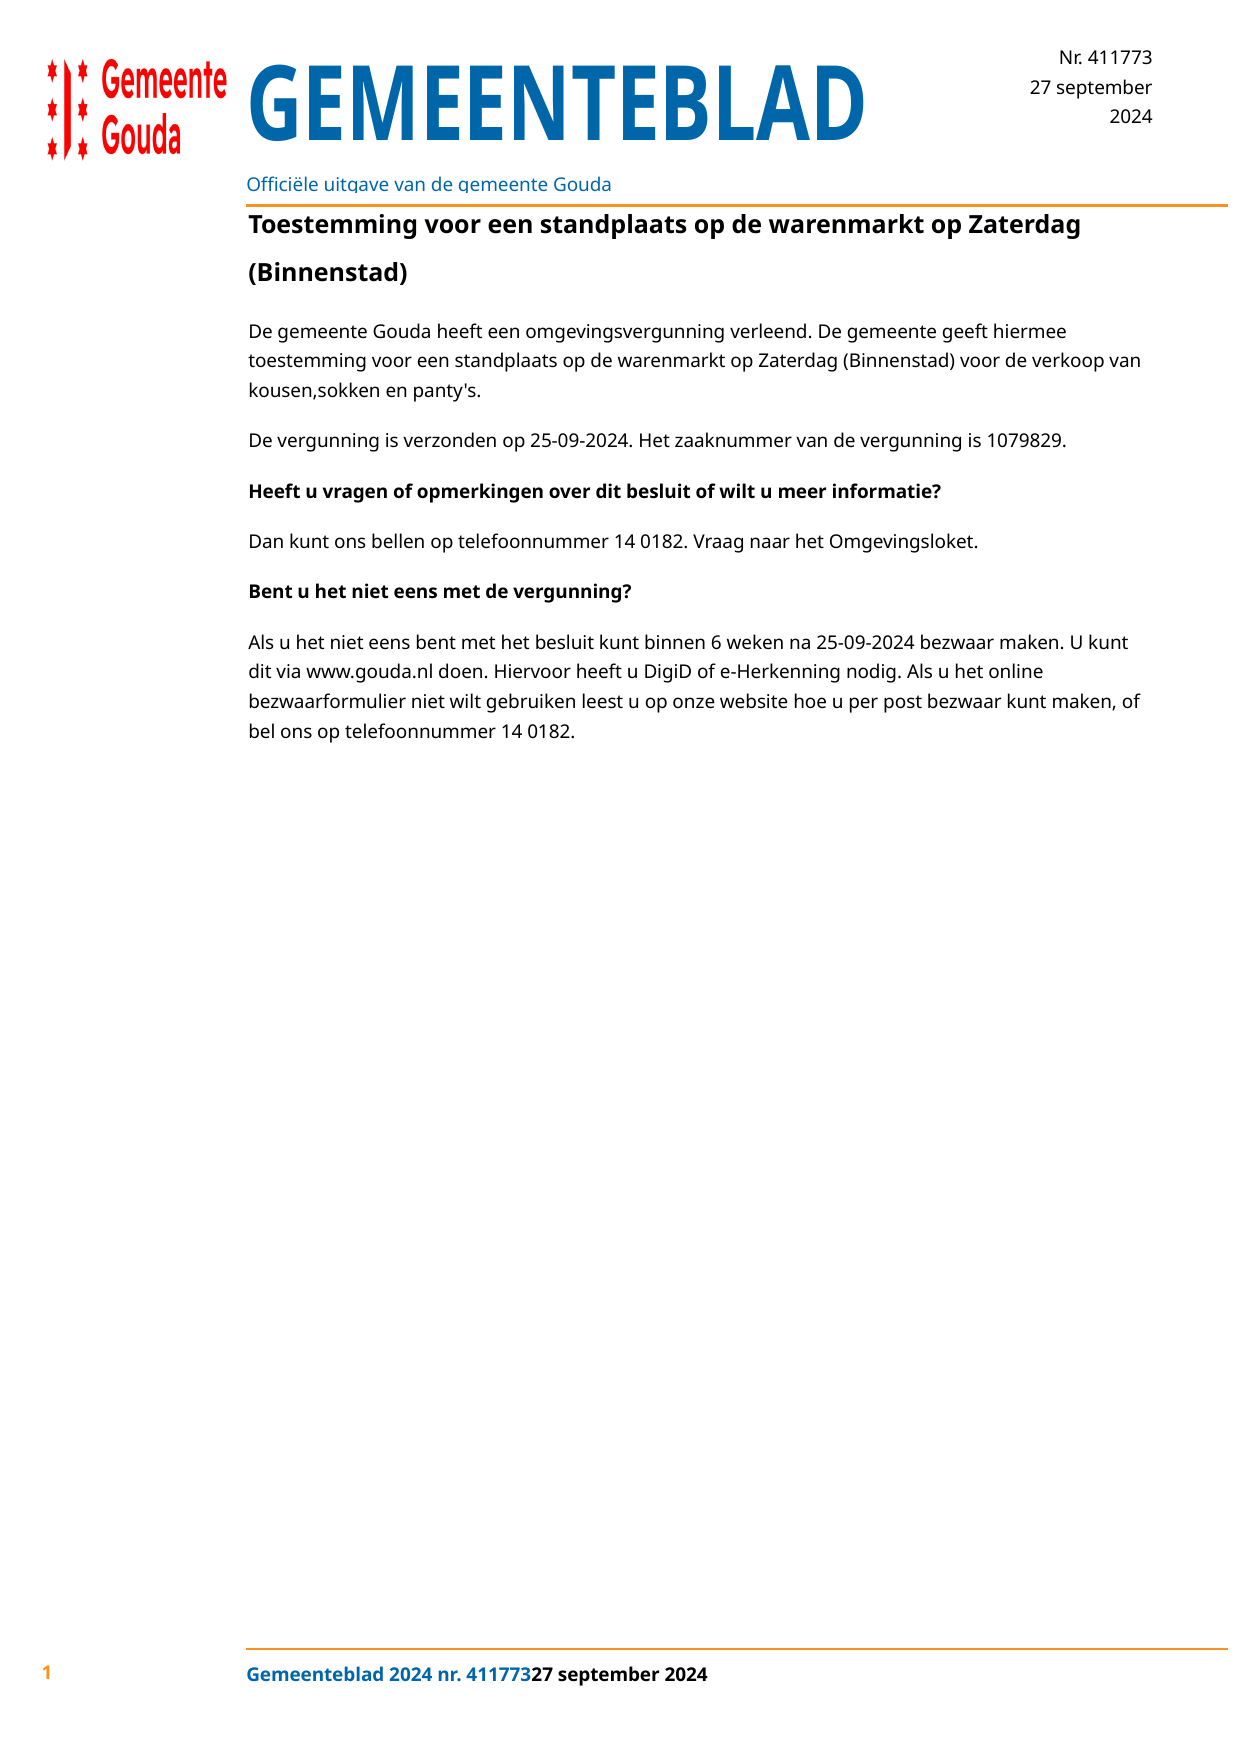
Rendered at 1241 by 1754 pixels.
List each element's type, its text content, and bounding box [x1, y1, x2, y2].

text Bent u het niet eens met de vergunning? [248, 579, 1152, 604]
text Heeft u vragen of opmerkingen over dit besluit of wilt u meer informatie? [248, 478, 1152, 504]
text Toestemming voor een standplaats op de warenmarkt op Zaterdag (Binnenstad) [248, 207, 1152, 288]
text Dan kunt ons bellen op telefoonnummer 14 0182. Vraag naar het Omgevingsloket. [248, 528, 1152, 554]
picture [41, 47, 231, 172]
text De vergunning is verzonden op 25-09-2024. Het zaaknummer van de vergunning is 1079829. [248, 427, 1152, 453]
text De gemeente Gouda heeft een omgevingsvergunning verleend. De gemeente geeft hiermee toestemming voor een standplaats op de warenmarkt op Zaterdag (Binnenstad) voor de verkoop van kousen,sokken en panty's. [248, 318, 1152, 403]
text Als u het niet eens bent met het besluit kunt binnen 6 weken na 25-09-2024 bezwaar maken. U kunt dit via www.gouda.nl doen. Hiervoor heeft u DigiD of e-Herkenning nodig. Als u het online bezwaarformulier niet wilt gebruiken leest u op onze website hoe u per post bezwaar kunt maken, of bel ons op telefoonnummer 14 0182. [248, 629, 1152, 744]
